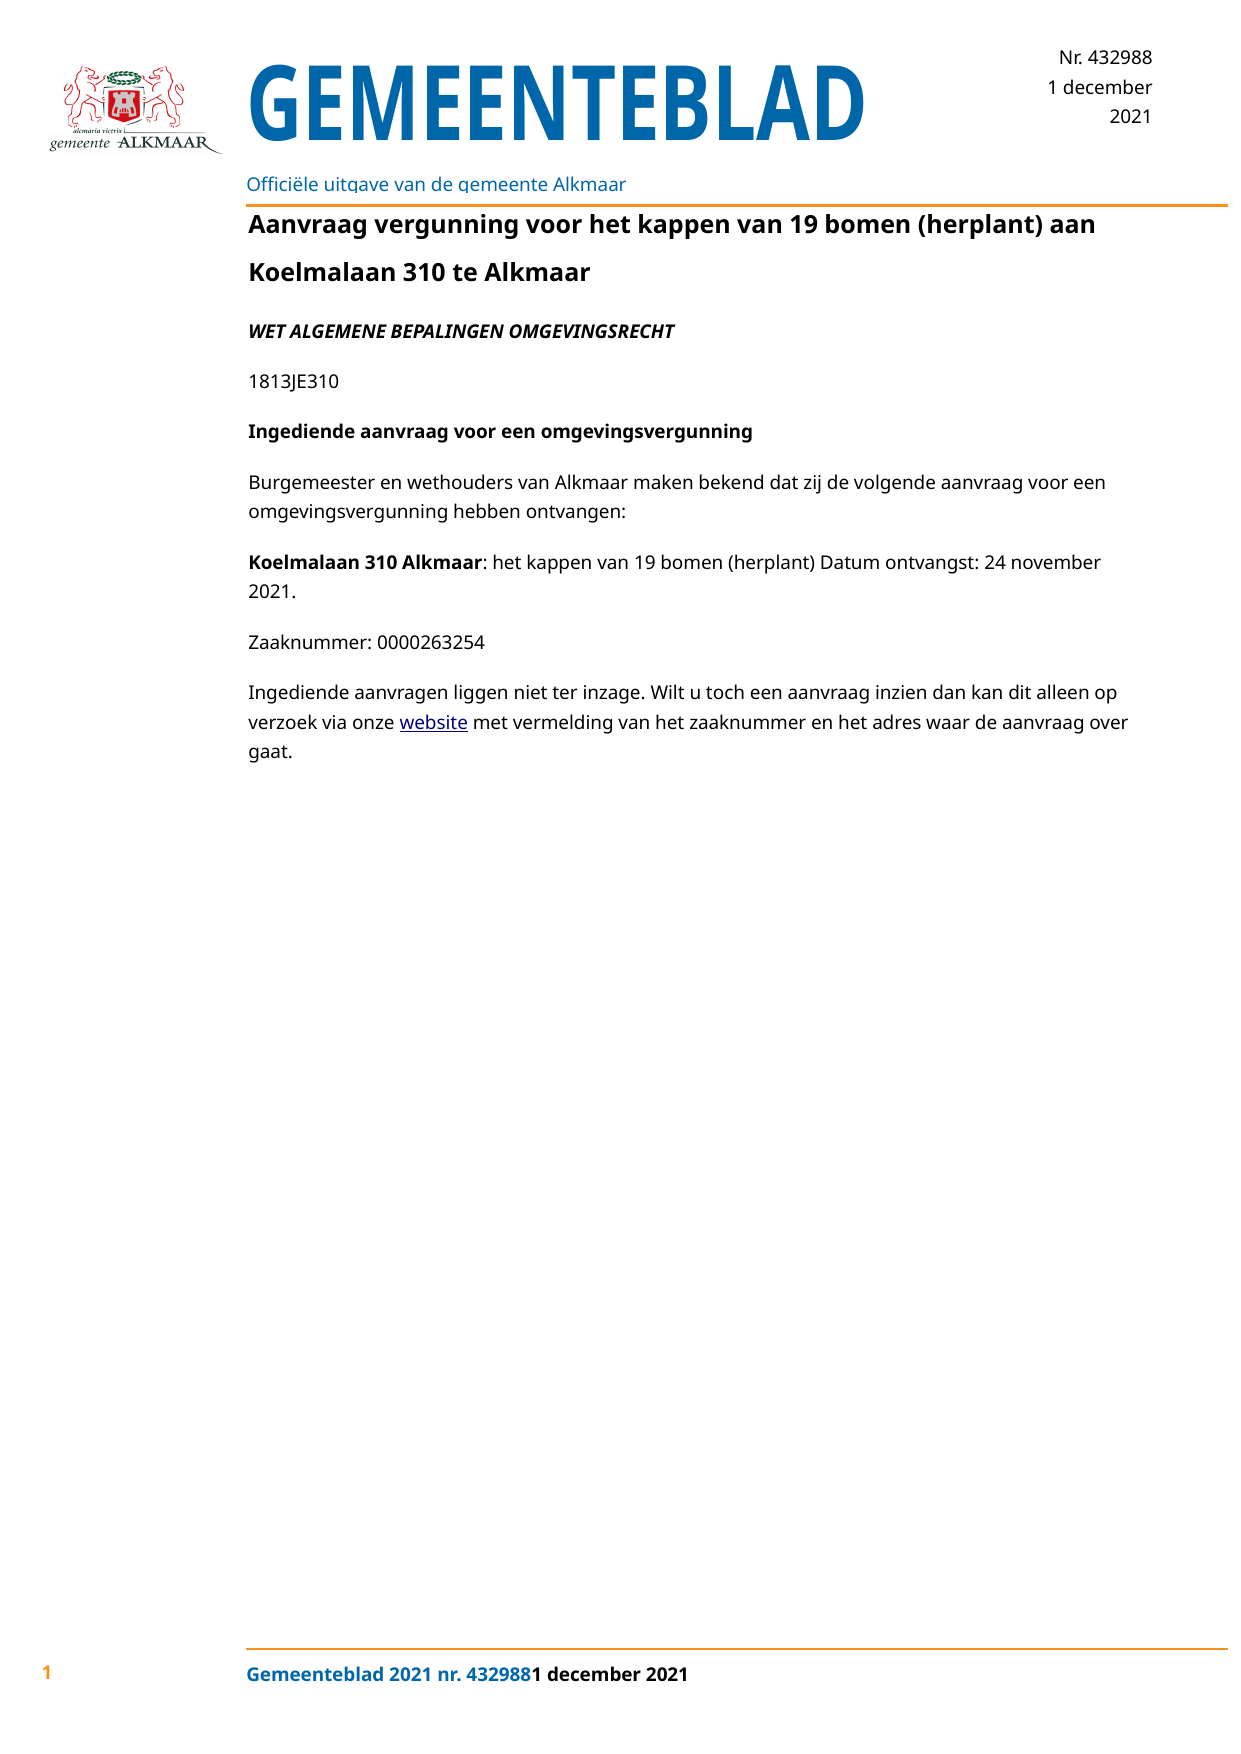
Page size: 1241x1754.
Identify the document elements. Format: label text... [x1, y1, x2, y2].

text Aanvraag vergunning voor het kappen van 19 bomen (herplant) aan Koelmalaan 310 te Alkmaar [248, 207, 1152, 288]
text Koelmalaan 310 Alkmaar: het kappen van 19 bomen (herplant) Datum ontvangst: 24 november 2021. [248, 549, 1152, 604]
text Ingediende aanvraag voor een omgevingsvergunning [248, 419, 1152, 444]
text Ingediende aanvragen liggen niet ter inzage. Wilt u toch een aanvraag inzien dan kan dit alleen op verzoek via onze website met vermelding van het zaaknummer en het adres waar de aanvraag over gaat. [248, 679, 1152, 764]
text Zaaknummer: 0000263254 [248, 629, 1152, 655]
picture [41, 47, 231, 172]
text 1813JE310 [248, 368, 1152, 394]
text Burgemeester en wethouders van Alkmaar maken bekend dat zij de volgende aanvraag voor een omgevingsvergunning hebben ontvangen: [248, 469, 1152, 524]
text WET ALGEMENE BEPALINGEN OMGEVINGSRECHT [248, 318, 1152, 344]
